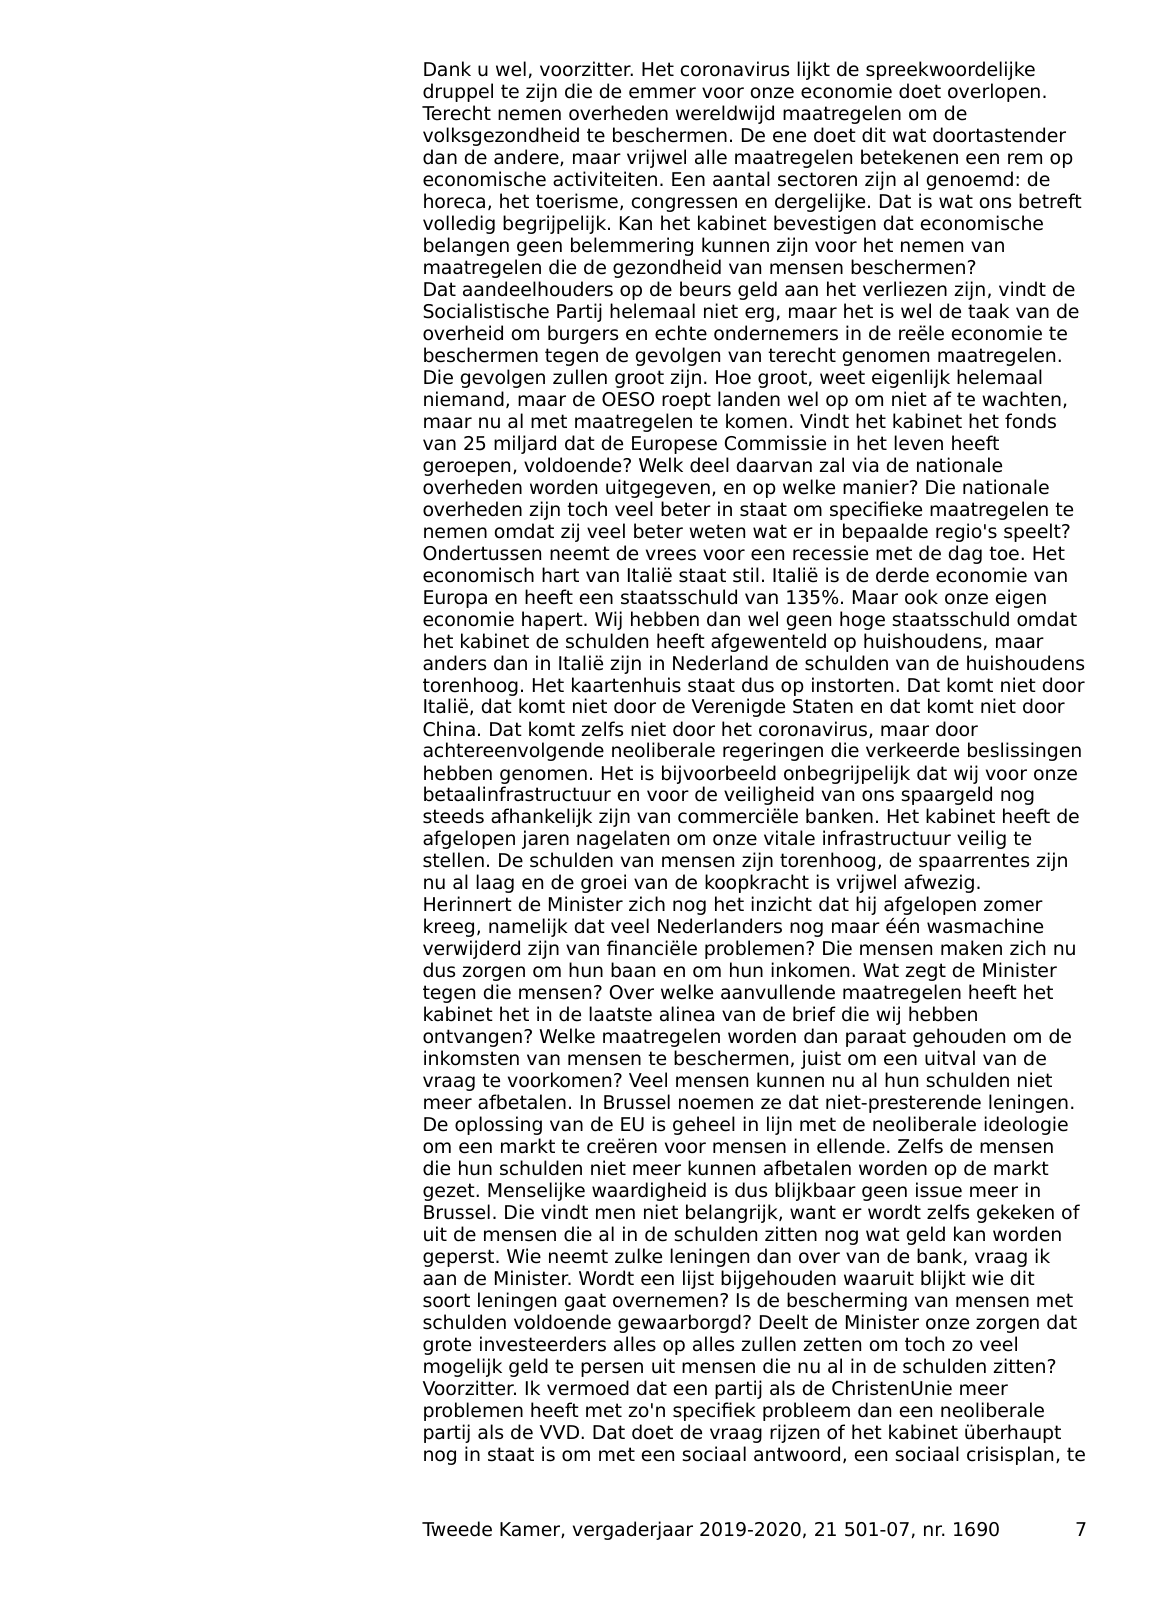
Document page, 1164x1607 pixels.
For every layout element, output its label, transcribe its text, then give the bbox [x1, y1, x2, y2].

text Voorzitter. Ik vermoed dat een partij als de ChristenUnie meer problemen heeft met zo'n specifiek probleem dan een neoliberale partij als de VVD. Dat doet de vraag rijzen of het kabinet überhaupt nog in staat is om met een sociaal antwoord, een sociaal crisisplan, te [422, 1378, 1087, 1466]
text Dank u wel, voorzitter. Het coronavirus lijkt de spreekwoordelijke druppel te zijn die de emmer voor onze economie doet overlopen. Terecht nemen overheden wereldwijd maatregelen om de volksgezondheid te beschermen. De ene doet dit wat doortastender dan de andere, maar vrijwel alle maatregelen betekenen een rem op economische activiteiten. Een aantal sectoren zijn al genoemd: de horeca, het toerisme, congressen en dergelijke. Dat is wat ons betreft volledig begrijpelijk. Kan het kabinet bevestigen dat economische belangen geen belemmering kunnen zijn voor het nemen van maatregelen die de gezondheid van mensen beschermen? [422, 59, 1087, 279]
text Ondertussen neemt de vrees voor een recessie met de dag toe. Het economisch hart van Italië staat stil. Italië is de derde economie van Europa en heeft een staatsschuld van 135%. Maar ook onze eigen economie hapert. Wij hebben dan wel geen hoge staatsschuld omdat het kabinet de schulden heeft afgewenteld op huishoudens, maar anders dan in Italië zijn in Nederland de schulden van de huishoudens torenhoog. Het kaartenhuis staat dus op instorten. Dat komt niet door Italië, dat komt niet door de Verenigde Staten en dat komt niet door China. Dat komt zelfs niet door het coronavirus, maar door achtereenvolgende neoliberale regeringen die verkeerde beslissingen hebben genomen. Het is bijvoorbeeld onbegrijpelijk dat wij voor onze betaalinfrastructuur en voor de veiligheid van ons spaargeld nog steeds afhankelijk zijn van commerciële banken. Het kabinet heeft de afgelopen jaren nagelaten om onze vitale infrastructuur veilig te stellen. De schulden van mensen zijn torenhoog, de spaarrentes zijn nu al laag en de groei van de koopkracht is vrijwel afwezig. [422, 543, 1087, 894]
text Herinnert de Minister zich nog het inzicht dat hij afgelopen zomer kreeg, namelijk dat veel Nederlanders nog maar één wasmachine verwijderd zijn van financiële problemen? Die mensen maken zich nu dus zorgen om hun baan en om hun inkomen. Wat zegt de Minister tegen die mensen? Over welke aanvullende maatregelen heeft het kabinet het in de laatste alinea van de brief die wij hebben ontvangen? Welke maatregelen worden dan paraat gehouden om de inkomsten van mensen te beschermen, juist om een uitval van de vraag te voorkomen? Veel mensen kunnen nu al hun schulden niet meer afbetalen. In Brussel noemen ze dat niet-presterende leningen. De oplossing van de EU is geheel in lijn met de neoliberale ideologie om een markt te creëren voor mensen in ellende. Zelfs de mensen die hun schulden niet meer kunnen afbetalen worden op de markt gezet. Menselijke waardigheid is dus blijkbaar geen issue meer in Brussel. Die vindt men niet belangrijk, want er wordt zelfs gekeken of uit de mensen die al in de schulden zitten nog wat geld kan worden geperst. Wie neemt zulke leningen dan over van de bank, vraag ik aan de Minister. Wordt een lijst bijgehouden waaruit blijkt wie dit soort leningen gaat overnemen? Is de bescherming van mensen met schulden voldoende gewaarborgd? Deelt de Minister onze zorgen dat grote investeerders alles op alles zullen zetten om toch zo veel mogelijk geld te persen uit mensen die nu al in de schulden zitten? [422, 894, 1087, 1378]
text Dat aandeelhouders op de beurs geld aan het verliezen zijn, vindt de Socialistische Partij helemaal niet erg, maar het is wel de taak van de overheid om burgers en echte ondernemers in de reële economie te beschermen tegen de gevolgen van terecht genomen maatregelen. Die gevolgen zullen groot zijn. Hoe groot, weet eigenlijk helemaal niemand, maar de OESO roept landen wel op om niet af te wachten, maar nu al met maatregelen te komen. Vindt het kabinet het fonds van 25 miljard dat de Europese Commissie in het leven heeft geroepen, voldoende? Welk deel daarvan zal via de nationale overheden worden uitgegeven, en op welke manier? Die nationale overheden zijn toch veel beter in staat om specifieke maatregelen te nemen omdat zij veel beter weten wat er in bepaalde regio's speelt? [422, 279, 1087, 543]
